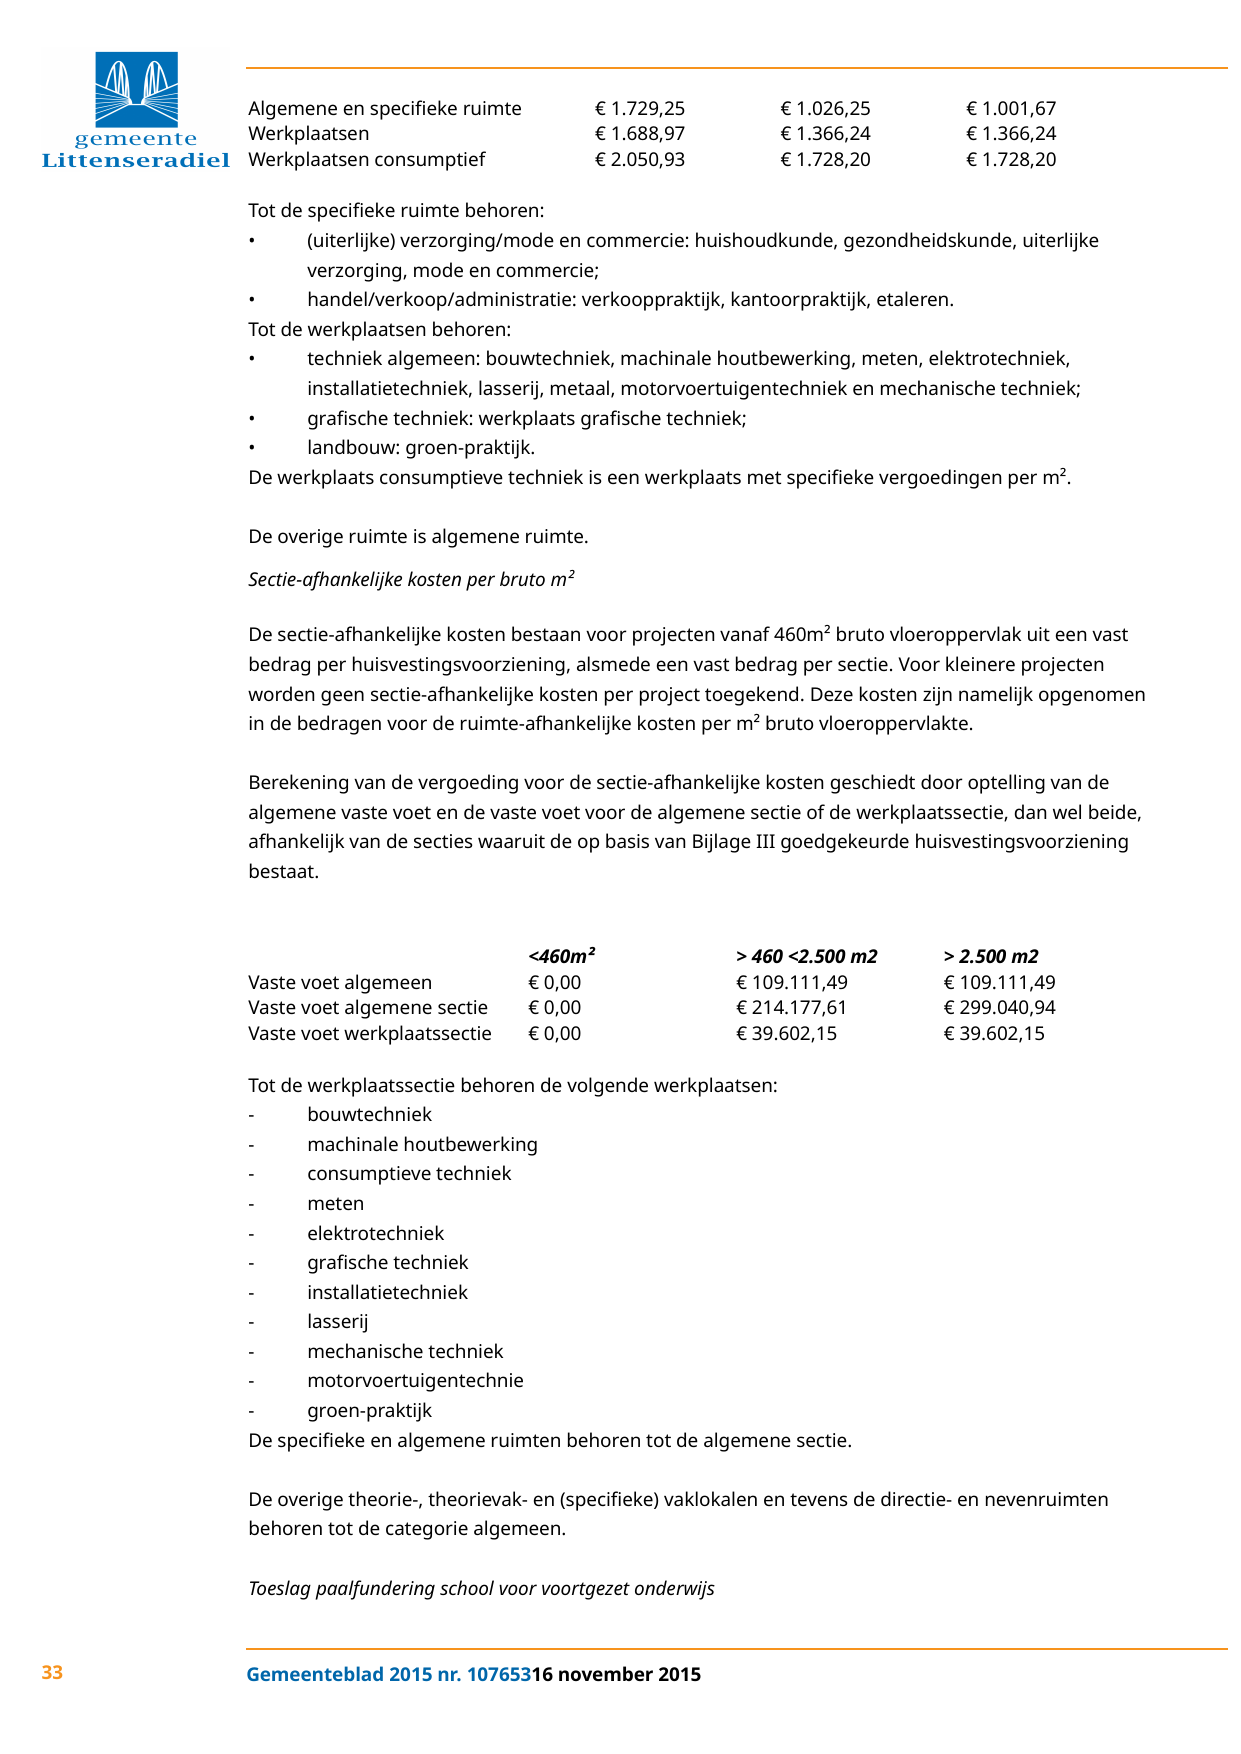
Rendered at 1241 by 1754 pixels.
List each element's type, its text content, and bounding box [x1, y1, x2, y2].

table_cell € 1.729,25 [595, 95, 780, 121]
list groen-praktijk [248, 1397, 1152, 1423]
table_cell Algemene en specifieke ruimte [248, 95, 595, 121]
table_cell € 0,00 [528, 1020, 736, 1046]
table_cell € 299.040,94 [944, 995, 1152, 1020]
list installatietechniek [248, 1279, 1152, 1304]
table_cell € 1.026,25 [780, 95, 966, 121]
text Toeslag paalfundering school voor voortgezet onderwijs [248, 1575, 1152, 1600]
table_cell € 1.688,97 [595, 121, 780, 146]
table_header > 460 <2.500 m2 [736, 943, 944, 969]
table_cell € 1.366,24 [780, 121, 966, 146]
table_cell Vaste voet werkplaatssectie [248, 1020, 528, 1046]
table_cell € 0,00 [528, 995, 736, 1020]
list handel/verkoop/administratie: verkooppraktijk, kantoorpraktijk, etaleren. [248, 286, 1152, 312]
table_cell € 1.366,24 [966, 121, 1152, 146]
list consumptieve techniek [248, 1161, 1152, 1186]
table_cell Vaste voet algemene sectie [248, 995, 528, 1020]
table_header [248, 943, 528, 969]
text De overige ruimte is algemene ruimte. [248, 523, 1152, 549]
list mechanische techniek [248, 1338, 1152, 1364]
list machinale houtbewerking [248, 1131, 1152, 1157]
text De overige theorie-, theorievak- en (specifieke) vaklokalen en tevens de directie- en nevenruimten behoren tot de categorie algemeen. [248, 1486, 1152, 1541]
list meten [248, 1190, 1152, 1216]
table_cell € 0,00 [528, 969, 736, 994]
table_cell € 1.001,67 [966, 95, 1152, 121]
list techniek algemeen: bouwtechniek, machinale houtbewerking, meten, elektrotechniek, installatietechniek, lasserij, metaal, motorvoertuigentechniek en mechanische techniek; [248, 346, 1152, 401]
table_cell € 39.602,15 [944, 1020, 1152, 1046]
table_cell € 2.050,93 [595, 146, 780, 172]
table_cell € 109.111,49 [944, 969, 1152, 994]
text Sectie-afhankelijke kosten per bruto m² [248, 566, 1152, 592]
text Berekening van de vergoeding voor de sectie-afhankelijke kosten geschiedt door optelling van de algemene vaste voet en de vaste voet voor de algemene sectie of de werkplaatssectie, dan wel beide, afhankelijk van de secties waaruit de op basis van Bijlage III goedgekeurde huisvestingsvoorziening bestaat. [248, 769, 1152, 884]
table_cell Werkplaatsen consumptief [248, 146, 595, 172]
list bouwtechniek [248, 1101, 1152, 1127]
text Tot de specifieke ruimte behoren: [248, 198, 1152, 223]
table_cell € 39.602,15 [736, 1020, 944, 1046]
table_cell € 214.177,61 [736, 995, 944, 1020]
table_cell € 1.728,20 [780, 146, 966, 172]
list grafische techniek [248, 1249, 1152, 1275]
table_cell € 1.728,20 [966, 146, 1152, 172]
list grafische techniek: werkplaats grafische techniek; [248, 405, 1152, 431]
text De specifieke en algemene ruimten behoren tot de algemene sectie. [248, 1427, 1152, 1452]
text Tot de werkplaatssectie behoren de volgende werkplaatsen: [248, 1072, 1152, 1097]
picture [41, 47, 231, 172]
text De sectie-afhankelijke kosten bestaan voor projecten vanaf 460m² bruto vloeroppervlak uit een vast bedrag per huisvestingsvoorziening, alsmede een vast bedrag per sectie. Voor kleinere projecten worden geen sectie-afhankelijke kosten per project toegekend. Deze kosten zijn namelijk opgenomen in de bedragen voor de ruimte-afhankelijke kosten per m² bruto vloeroppervlakte. [248, 622, 1152, 736]
list motorvoertuigentechnie [248, 1368, 1152, 1393]
text De werkplaats consumptieve techniek is een werkplaats met specifieke vergoedingen per m². [248, 464, 1152, 490]
table_cell Vaste voet algemeen [248, 969, 528, 994]
list lasserij [248, 1308, 1152, 1334]
table_header <460m² [528, 943, 736, 969]
table_cell Werkplaatsen [248, 121, 595, 146]
list (uiterlijke) verzorging/mode en commercie: huishoudkunde, gezondheidskunde, uiterlijke verzorging, mode en commercie; [248, 227, 1152, 283]
table_cell € 109.111,49 [736, 969, 944, 994]
table_header > 2.500 m2 [944, 943, 1152, 969]
text Tot de werkplaatsen behoren: [248, 316, 1152, 342]
list elektrotechniek [248, 1220, 1152, 1245]
list landbouw: groen-praktijk. [248, 434, 1152, 460]
